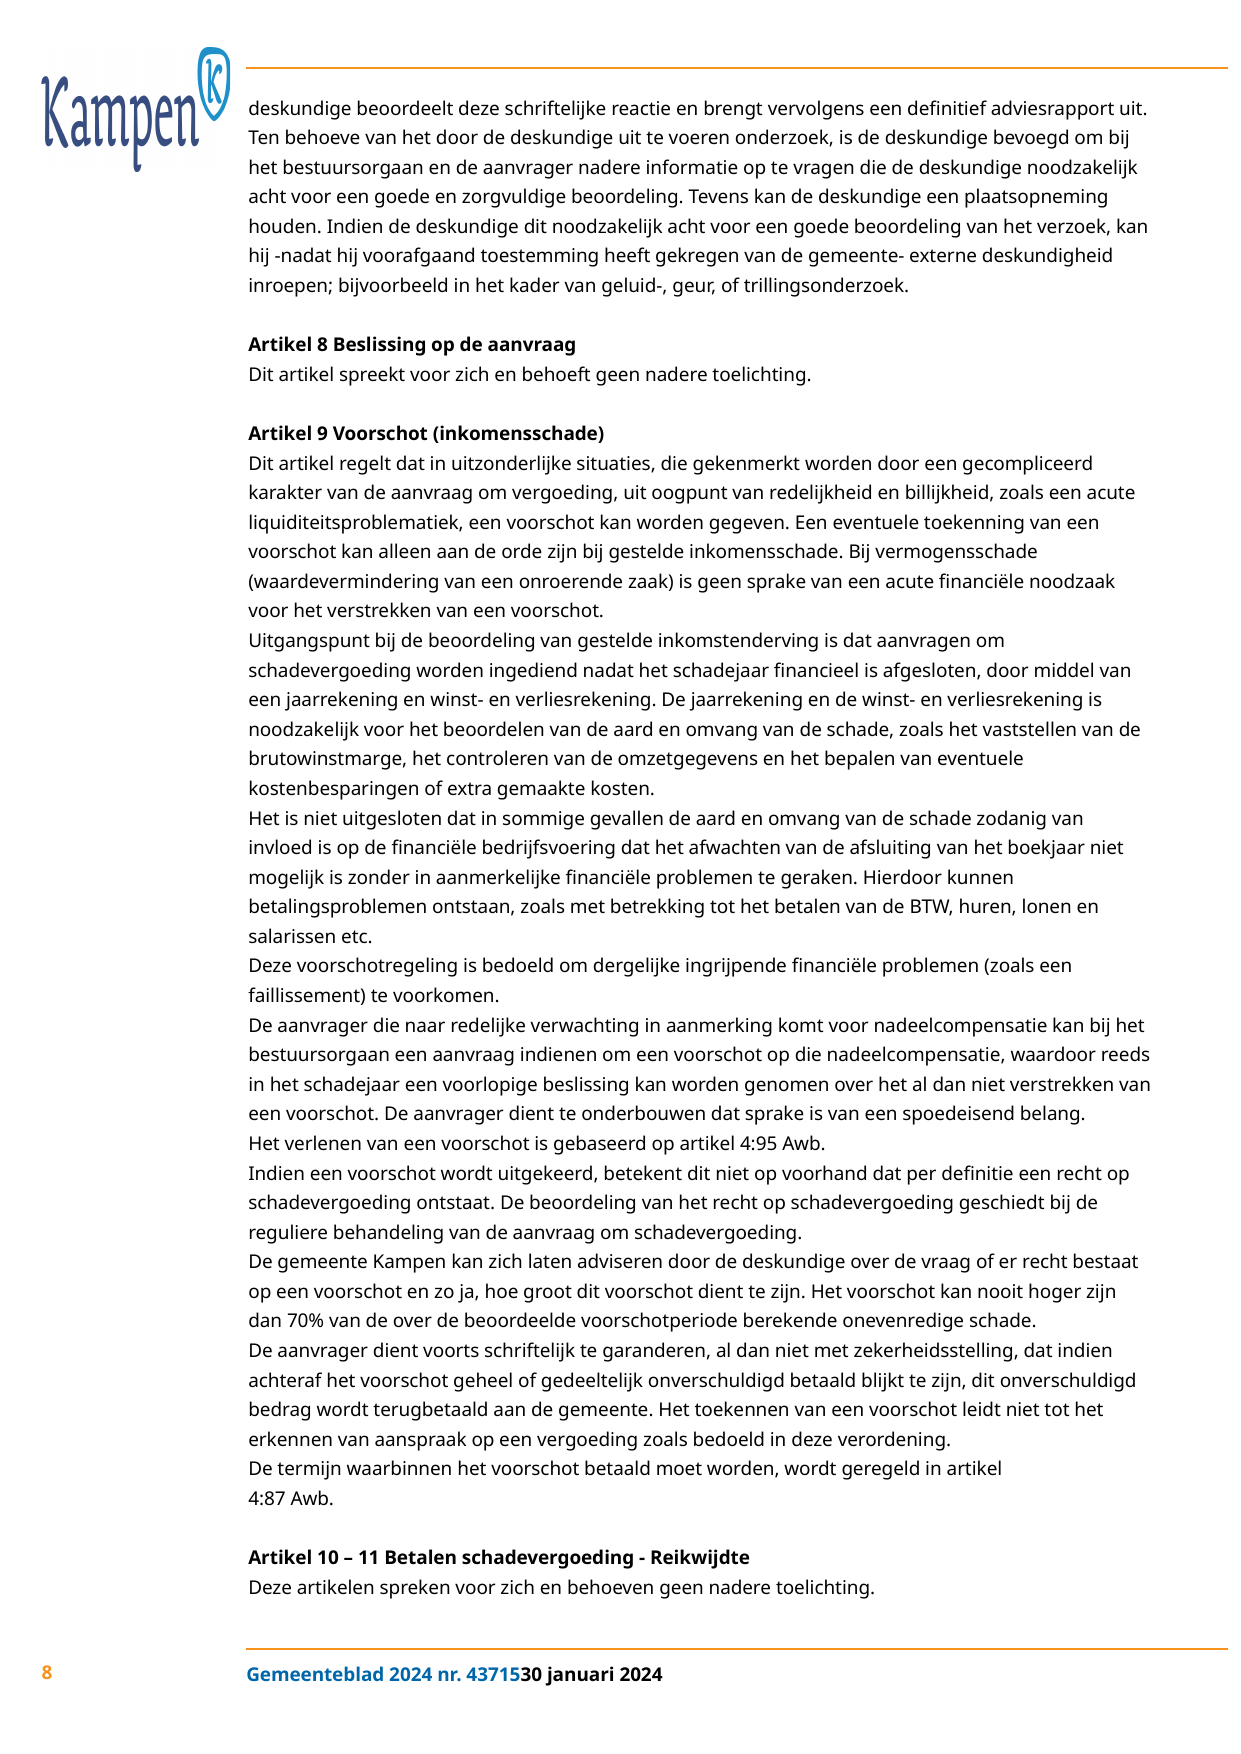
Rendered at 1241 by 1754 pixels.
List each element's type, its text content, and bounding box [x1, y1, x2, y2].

text De gemeente Kampen kan zich laten adviseren door de deskundige over de vraag of er recht bestaat op een voorschot en zo ja, hoe groot dit voorschot dient te zijn. Het voorschot kan nooit hoger zijn dan 70% van de over de beoordeelde voorschotperiode berekende onevenredige schade. [248, 1248, 1152, 1333]
text Artikel 10 – 11 Betalen schadevergoeding - Reikwijdte [248, 1544, 1152, 1570]
text Artikel 8 Beslissing op de aanvraag [248, 331, 1152, 357]
text Uitgangspunt bij de beoordeling van gestelde inkomstenderving is dat aanvragen om schadevergoeding worden ingediend nadat het schadejaar financieel is afgesloten, door middel van een jaarrekening en winst- en verliesrekening. De jaarrekening en de winst- en verliesrekening is noodzakelijk voor het beoordelen van de aard en omvang van de schade, zoals het vaststellen van de brutowinstmarge, het controleren van de omzetgegevens en het bepalen van eventuele kostenbesparingen of extra gemaakte kosten. [248, 627, 1152, 801]
text Artikel 9 Voorschot (inkomensschade) [248, 420, 1152, 446]
text De aanvrager die naar redelijke verwachting in aanmerking komt voor nadeelcompensatie kan bij het bestuursorgaan een aanvraag indienen om een voorschot op die nadeelcompensatie, waardoor reeds in het schadejaar een voorlopige beslissing kan worden genomen over het al dan niet verstrekken van een voorschot. De aanvrager dient te onderbouwen dat sprake is van een spoedeisend belang. [248, 1012, 1152, 1126]
text Deze voorschotregeling is bedoeld om dergelijke ingrijpende financiële problemen (zoals een faillissement) te voorkomen. [248, 953, 1152, 1008]
text Indien een voorschot wordt uitgekeerd, betekent dit niet op voorhand dat per definitie een recht op schadevergoeding ontstaat. De beoordeling van het recht op schadevergoeding geschiedt bij de reguliere behandeling van de aanvraag om schadevergoeding. [248, 1160, 1152, 1245]
text Het verlenen van een voorschot is gebaseerd op artikel 4:95 Awb. [248, 1130, 1152, 1156]
text deskundige beoordeelt deze schriftelijke reactie en brengt vervolgens een definitief adviesrapport uit. [248, 95, 1152, 121]
text De termijn waarbinnen het voorschot betaald moet worden, wordt geregeld in artikel [248, 1456, 1152, 1481]
text Het is niet uitgesloten dat in sommige gevallen de aard en omvang van de schade zodanig van invloed is op de financiële bedrijfsvoering dat het afwachten van de afsluiting van het boekjaar niet mogelijk is zonder in aanmerkelijke financiële problemen te geraken. Hierdoor kunnen betalingsproblemen ontstaan, zoals met betrekking tot het betalen van de BTW, huren, lonen en salarissen etc. [248, 805, 1152, 949]
text Deze artikelen spreken voor zich en behoeven geen nadere toelichting. [248, 1574, 1152, 1600]
text De aanvrager dient voorts schriftelijk te garanderen, al dan niet met zekerheidsstelling, dat indien achteraf het voorschot geheel of gedeeltelijk onverschuldigd betaald blijkt te zijn, dit onverschuldigd bedrag wordt terugbetaald aan de gemeente. Het toekennen van een voorschot leidt niet tot het erkennen van aanspraak op een vergoeding zoals bedoeld in deze verordening. [248, 1337, 1152, 1452]
text Dit artikel spreekt voor zich en behoeft geen nadere toelichting. [248, 361, 1152, 387]
picture [41, 47, 231, 172]
text Ten behoeve van het door de deskundige uit te voeren onderzoek, is de deskundige bevoegd om bij het bestuursorgaan en de aanvrager nadere informatie op te vragen die de deskundige noodzakelijk acht voor een goede en zorgvuldige beoordeling. Tevens kan de deskundige een plaatsopneming houden. Indien de deskundige dit noodzakelijk acht voor een goede beoordeling van het verzoek, kan hij -nadat hij voorafgaand toestemming heeft gekregen van de gemeente- externe deskundigheid inroepen; bijvoorbeeld in het kader van geluid-, geur, of trillingsonderzoek. [248, 124, 1152, 298]
text 4:87 Awb. [248, 1485, 1152, 1511]
text Dit artikel regelt dat in uitzonderlijke situaties, die gekenmerkt worden door een gecompliceerd karakter van de aanvraag om vergoeding, uit oogpunt van redelijkheid en billijkheid, zoals een acute liquiditeitsproblematiek, een voorschot kan worden gegeven. Een eventuele toekenning van een voorschot kan alleen aan de orde zijn bij gestelde inkomensschade. Bij vermogensschade (waardevermindering van een onroerende zaak) is geen sprake van een acute financiële noodzaak voor het verstrekken van een voorschot. [248, 450, 1152, 623]
